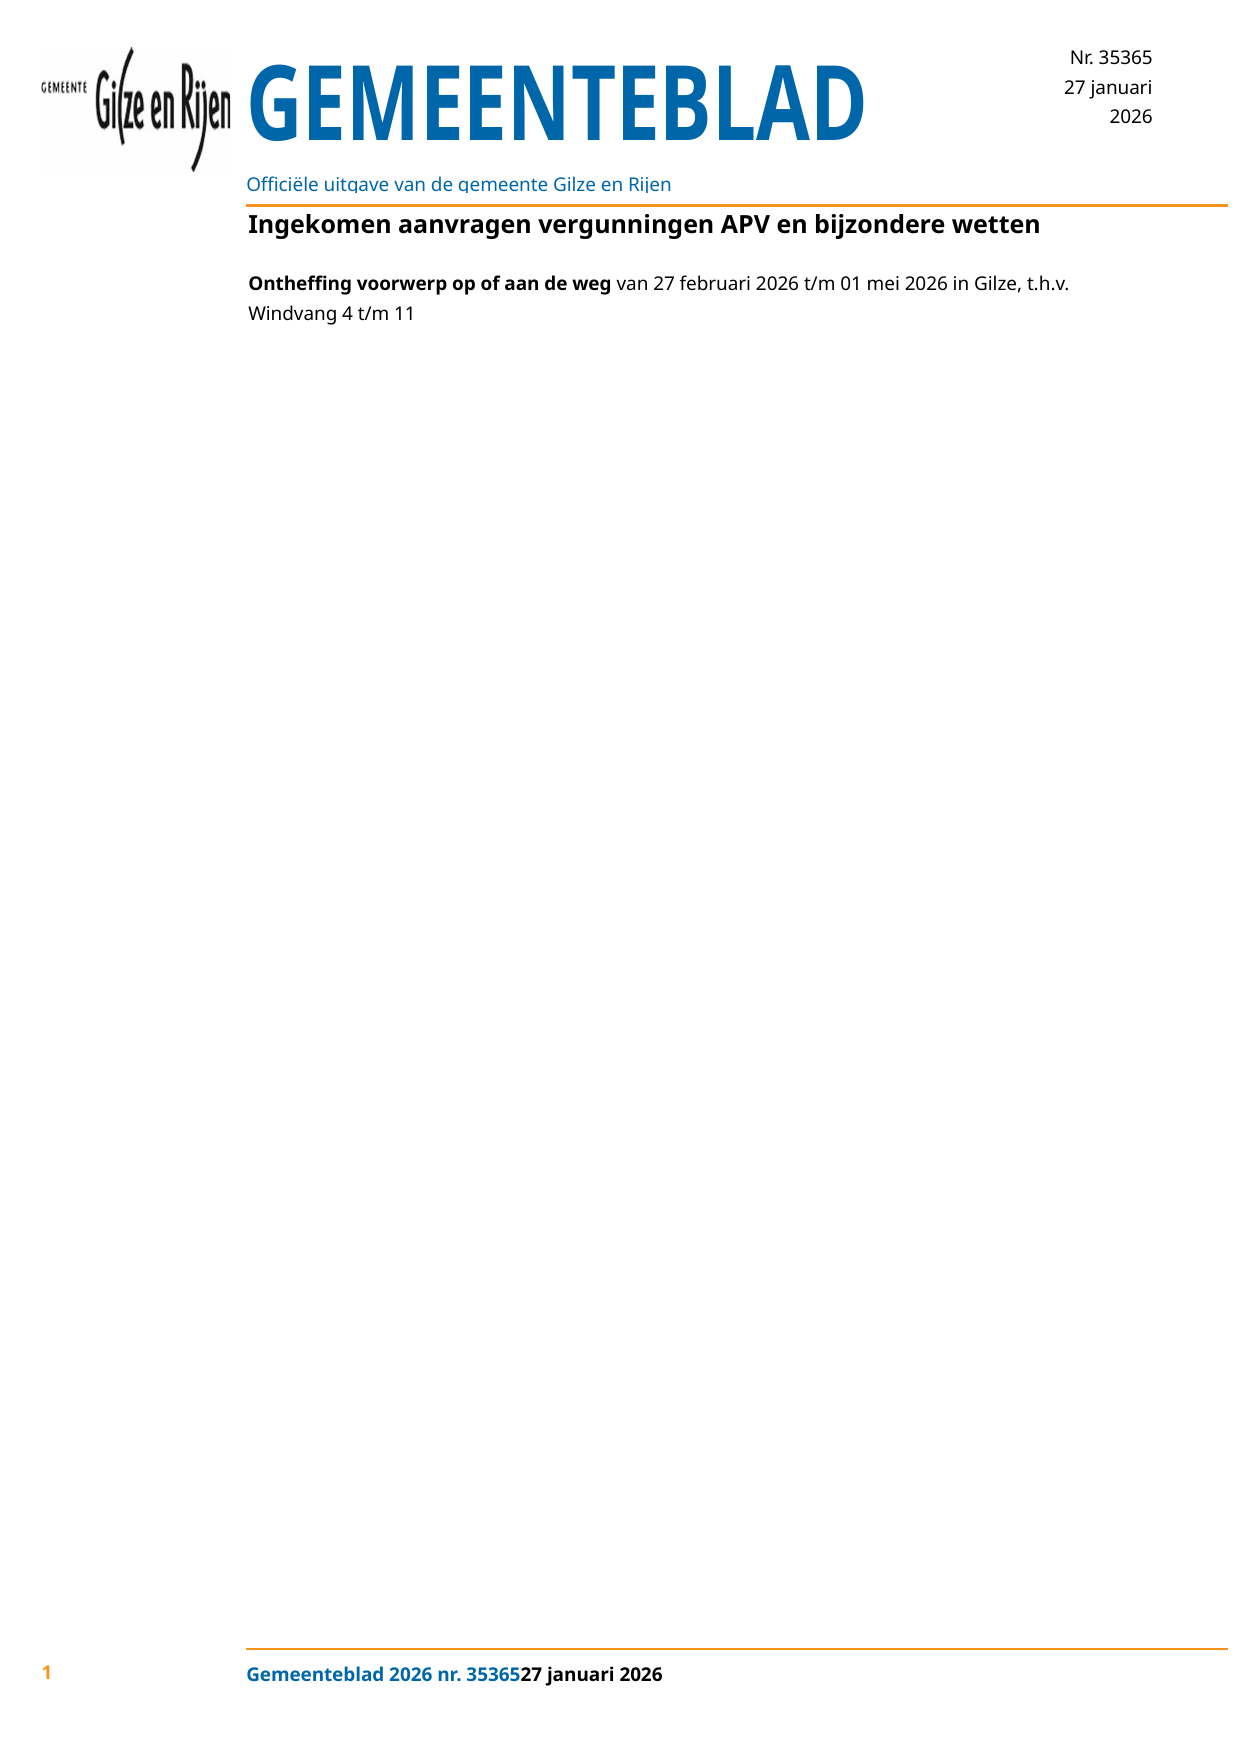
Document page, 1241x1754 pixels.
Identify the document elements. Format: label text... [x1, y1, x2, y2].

text Ontheffing voorwerp op of aan de weg van 27 februari 2026 t/m 01 mei 2026 in Gilze, t.h.v. Windvang 4 t/m 11 [248, 270, 1152, 326]
text Ingekomen aanvragen vergunningen APV en bijzondere wetten [248, 207, 1152, 241]
picture [41, 47, 231, 172]
